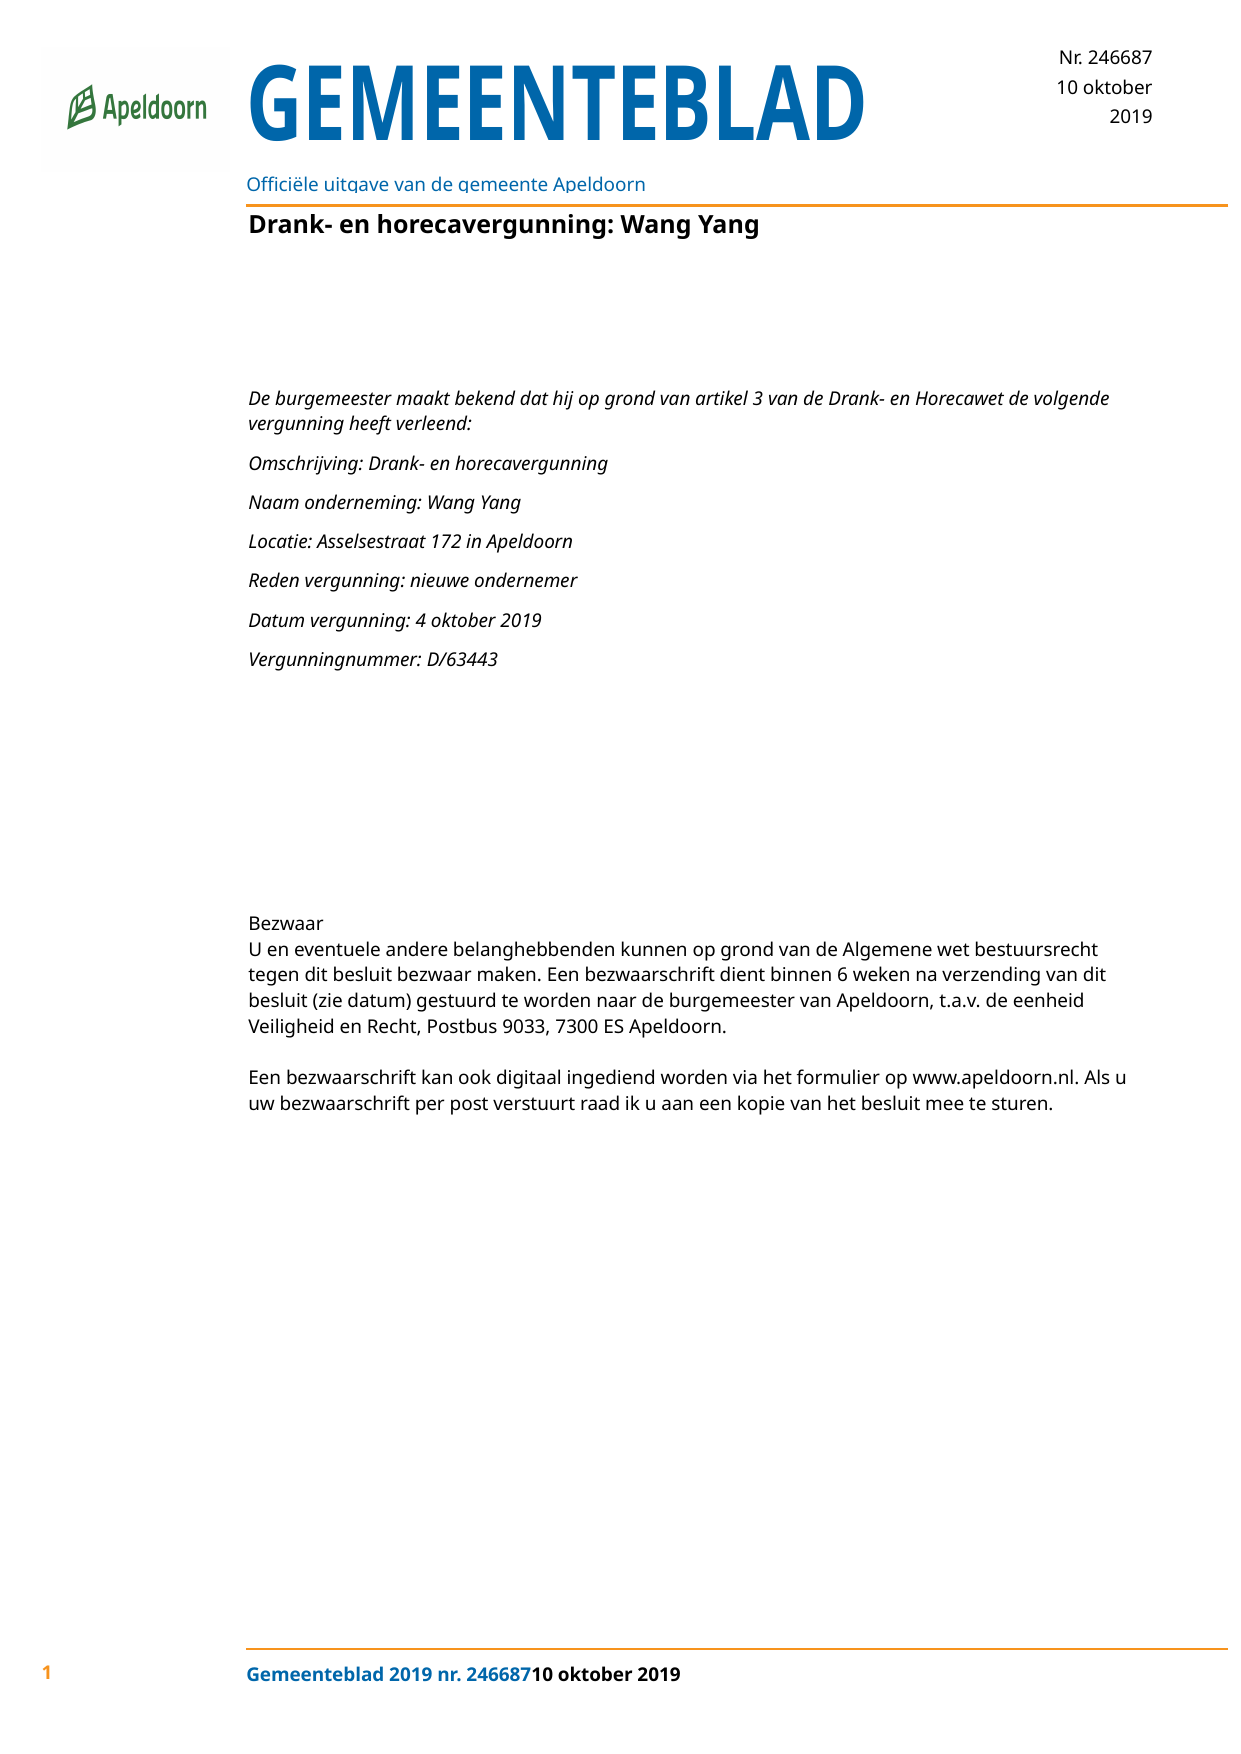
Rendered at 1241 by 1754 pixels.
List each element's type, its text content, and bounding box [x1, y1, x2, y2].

picture [41, 47, 231, 172]
text Datum vergunning: 4 oktober 2019 [248, 607, 1152, 632]
text Locatie: Asselsestraat 172 in Apeldoorn [248, 528, 1152, 554]
text De burgemeester maakt bekend dat hij op grond van artikel 3 van de Drank- en Horecawet de volgende vergunning heeft verleend: [248, 385, 1152, 436]
text Een bezwaarschrift kan ook digitaal ingediend worden via het formulier op www.apeldoorn.nl. Als u uw bezwaarschrift per post verstuurt raad ik u aan een kopie van het besluit mee te sturen. [248, 1064, 1152, 1116]
text Drank- en horecavergunning: Wang Yang [248, 207, 1152, 241]
text Vergunningnummer: D/63443 [248, 646, 1152, 672]
text Omschrijving: Drank- en horecavergunning [248, 450, 1152, 475]
text U en eventuele andere belanghebbenden kunnen op grond van de Algemene wet bestuursrecht tegen dit besluit bezwaar maken. Een bezwaarschrift dient binnen 6 weken na verzending van dit besluit (zie datum) gestuurd te worden naar de burgemeester van Apeldoorn, t.a.v. de eenheid Veiligheid en Recht, Postbus 9033, 7300 ES Apeldoorn. [248, 936, 1152, 1039]
text Bezwaar [248, 910, 1152, 936]
text Naam onderneming: Wang Yang [248, 489, 1152, 515]
text Reden vergunning: nieuwe ondernemer [248, 567, 1152, 593]
